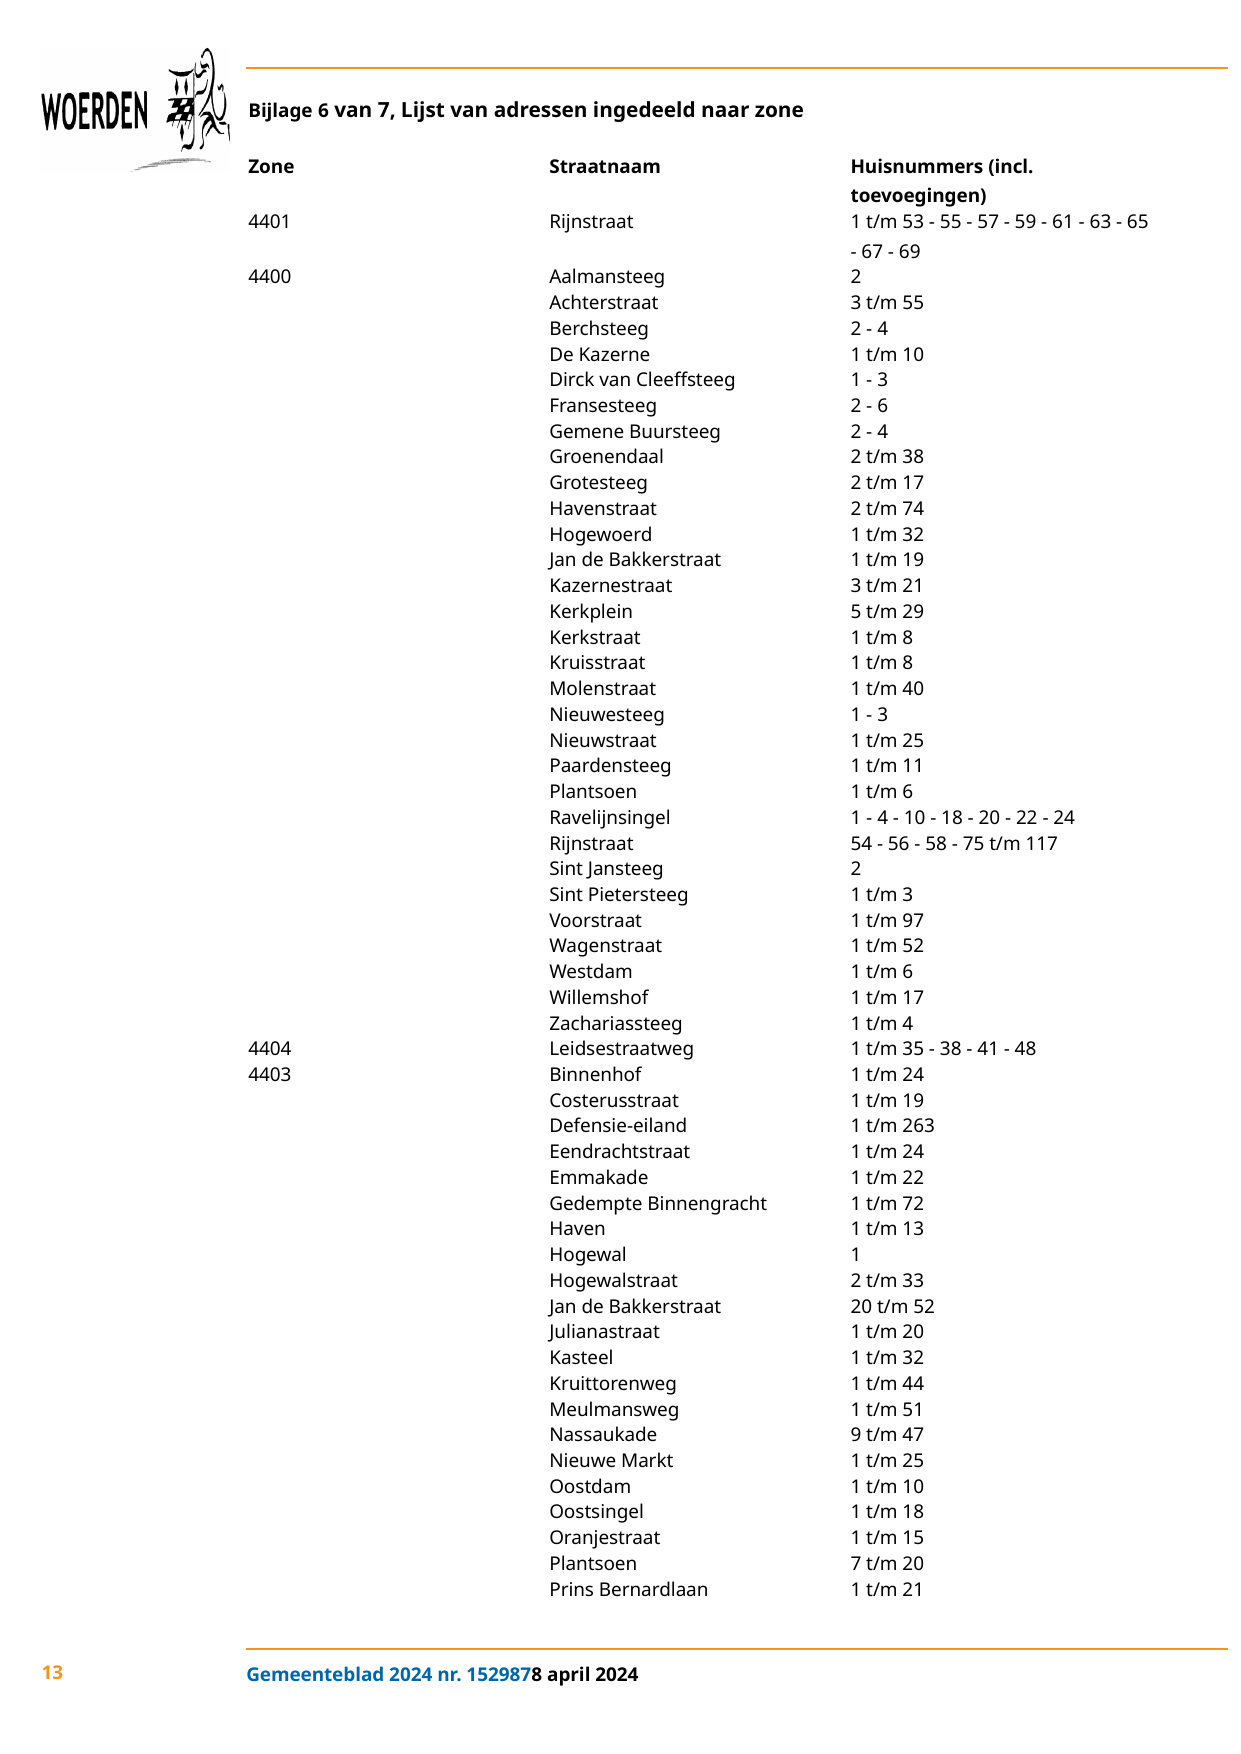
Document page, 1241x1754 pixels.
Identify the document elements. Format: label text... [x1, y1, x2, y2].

table_cell 2 t/m 74 [850, 495, 1152, 521]
table_cell 1 t/m 11 [850, 753, 1152, 778]
table_cell Costerusstraat [549, 1087, 850, 1113]
table_cell Voorstraat [549, 907, 850, 933]
table_cell 2 [850, 855, 1152, 881]
table_cell Nieuwesteeg [549, 701, 850, 727]
table_cell Molenstraat [549, 675, 850, 701]
table_cell 1 t/m 19 [850, 547, 1152, 572]
table_cell Fransesteeg [549, 392, 850, 418]
table_cell 1 t/m 52 [850, 933, 1152, 958]
table_cell Wagenstraat [549, 933, 850, 958]
table_cell Sint Jansteeg [549, 855, 850, 881]
table_cell 9 t/m 47 [850, 1421, 1152, 1447]
table_cell Kruisstraat [549, 650, 850, 675]
table_cell 7 t/m 20 [850, 1550, 1152, 1576]
table_cell 2 - 4 [850, 315, 1152, 341]
table_cell 4400 [248, 264, 549, 1036]
table_cell 20 t/m 52 [850, 1293, 1152, 1318]
table_header Zone [248, 153, 549, 208]
table_cell Julianastraat [549, 1319, 850, 1344]
table_cell Kazernestraat [549, 573, 850, 598]
picture [41, 47, 231, 172]
table_cell Emmakade [549, 1164, 850, 1190]
table_cell Prins Bernardlaan [549, 1576, 850, 1602]
table_cell 2 [850, 264, 1152, 289]
table_cell 1 t/m 19 [850, 1087, 1152, 1113]
table_cell 1 t/m 3 [850, 881, 1152, 907]
table_cell De Kazerne [549, 341, 850, 367]
table_cell Gemene Buursteeg [549, 418, 850, 444]
text Bijlage 6 van 7, Lijst van adressen ingedeeld naar zone [248, 95, 1152, 123]
table_cell Haven [549, 1216, 850, 1241]
table_header Huisnummers (incl. toevoegingen) [850, 153, 1152, 208]
table_cell 1 t/m 4 [850, 1010, 1152, 1036]
table_cell Willemshof [549, 984, 850, 1010]
table_cell Eendrachtstraat [549, 1139, 850, 1164]
table_cell 1 t/m 44 [850, 1370, 1152, 1396]
table_cell Hogewoerd [549, 521, 850, 547]
table_cell Hogewalstraat [549, 1267, 850, 1293]
table_cell 1 t/m 8 [850, 624, 1152, 649]
table_cell Rijnstraat [549, 208, 850, 264]
table_cell 4403 [248, 1061, 549, 1602]
table_cell Gedempte Binnengracht [549, 1190, 850, 1216]
table_cell Westdam [549, 958, 850, 984]
table_cell Oranjestraat [549, 1524, 850, 1550]
table_cell 1 t/m 15 [850, 1524, 1152, 1550]
table_cell 2 t/m 38 [850, 444, 1152, 469]
table_cell 1 t/m 24 [850, 1061, 1152, 1087]
table_cell 1 t/m 8 [850, 650, 1152, 675]
table_cell Kerkplein [549, 598, 850, 624]
table_cell 1 t/m 263 [850, 1113, 1152, 1138]
table_cell 2 t/m 33 [850, 1267, 1152, 1293]
table_cell Kruittorenweg [549, 1370, 850, 1396]
table_cell Leidsestraatweg [549, 1036, 850, 1061]
table_cell Jan de Bakkerstraat [549, 547, 850, 572]
table_cell 3 t/m 21 [850, 573, 1152, 598]
table_cell Nieuwstraat [549, 727, 850, 752]
table_cell Kasteel [549, 1344, 850, 1370]
table_cell Meulmansweg [549, 1396, 850, 1421]
table_cell Hogewal [549, 1241, 850, 1267]
table_cell 1 - 4 - 10 - 18 - 20 - 22 - 24 [850, 804, 1152, 830]
table_cell 1 t/m 21 [850, 1576, 1152, 1602]
table_cell 1 t/m 51 [850, 1396, 1152, 1421]
table_cell 54 - 56 - 58 - 75 t/m 117 [850, 830, 1152, 855]
table_header Straatnaam [549, 153, 850, 208]
table_cell Havenstraat [549, 495, 850, 521]
table_cell 1 - 3 [850, 701, 1152, 727]
table_cell 1 t/m 6 [850, 958, 1152, 984]
table_cell 1 t/m 13 [850, 1216, 1152, 1241]
table_cell 1 t/m 25 [850, 1447, 1152, 1473]
table_cell Aalmansteeg [549, 264, 850, 289]
table_cell 4401 [248, 208, 549, 264]
table_cell 1 t/m 25 [850, 727, 1152, 752]
table_cell 2 - 6 [850, 392, 1152, 418]
table_cell Berchsteeg [549, 315, 850, 341]
table_cell 1 t/m 20 [850, 1319, 1152, 1344]
table_cell 4404 [248, 1036, 549, 1061]
table_cell Grotesteeg [549, 470, 850, 495]
table_cell 1 t/m 6 [850, 778, 1152, 804]
table_cell 3 t/m 55 [850, 289, 1152, 315]
table_cell Binnenhof [549, 1061, 850, 1087]
table_cell Achterstraat [549, 289, 850, 315]
table_cell Zachariassteeg [549, 1010, 850, 1036]
table_cell Paardensteeg [549, 753, 850, 778]
table_cell Sint Pietersteeg [549, 881, 850, 907]
table_cell 1 t/m 32 [850, 1344, 1152, 1370]
table_cell Rijnstraat [549, 830, 850, 855]
table_cell 1 t/m 22 [850, 1164, 1152, 1190]
table_cell Ravelijnsingel [549, 804, 850, 830]
table_cell Oostdam [549, 1473, 850, 1499]
table_cell Dirck van Cleeffsteeg [549, 367, 850, 392]
table_cell 1 t/m 53 - 55 - 57 - 59 - 61 - 63 - 65 - 67 - 69 [850, 208, 1152, 264]
table_cell 1 t/m 18 [850, 1499, 1152, 1524]
table_cell 1 t/m 35 - 38 - 41 - 48 [850, 1036, 1152, 1061]
table_cell Jan de Bakkerstraat [549, 1293, 850, 1318]
table_cell 2 - 4 [850, 418, 1152, 444]
table_cell Nassaukade [549, 1421, 850, 1447]
table_cell 1 t/m 97 [850, 907, 1152, 933]
table_cell Groenendaal [549, 444, 850, 469]
table_cell 2 t/m 17 [850, 470, 1152, 495]
table_cell Plantsoen [549, 1550, 850, 1576]
table_cell Kerkstraat [549, 624, 850, 649]
table_cell Plantsoen [549, 778, 850, 804]
table_cell 1 [850, 1241, 1152, 1267]
table_cell Nieuwe Markt [549, 1447, 850, 1473]
table_cell 1 t/m 40 [850, 675, 1152, 701]
table_cell 5 t/m 29 [850, 598, 1152, 624]
table_cell 1 t/m 17 [850, 984, 1152, 1010]
table_cell 1 t/m 24 [850, 1139, 1152, 1164]
table_cell 1 t/m 72 [850, 1190, 1152, 1216]
table_cell 1 t/m 10 [850, 1473, 1152, 1499]
table_cell 1 t/m 32 [850, 521, 1152, 547]
table_cell 1 t/m 10 [850, 341, 1152, 367]
table_cell Oostsingel [549, 1499, 850, 1524]
table_cell 1 - 3 [850, 367, 1152, 392]
table_cell Defensie-eiland [549, 1113, 850, 1138]
